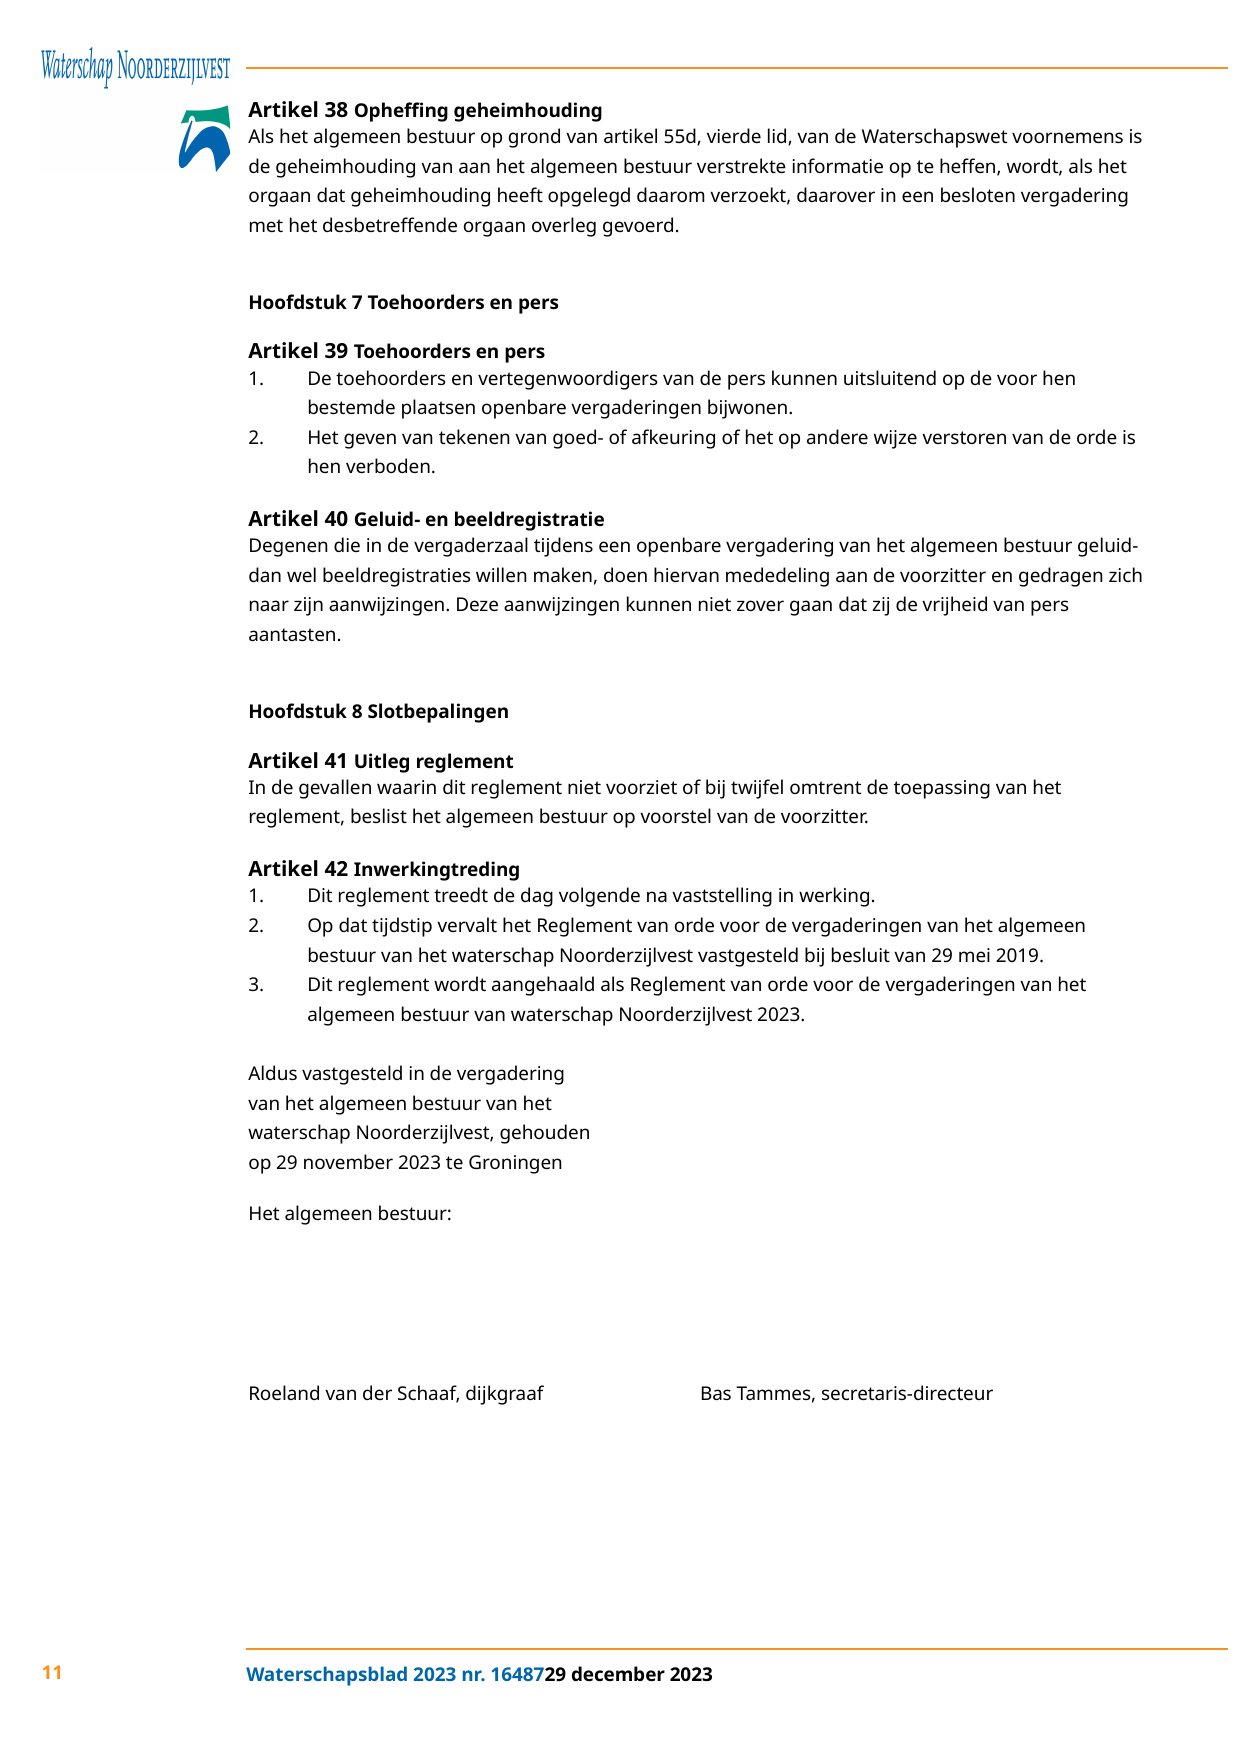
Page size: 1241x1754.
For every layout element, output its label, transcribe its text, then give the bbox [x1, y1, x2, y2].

list De toehoorders en vertegenwoordigers van de pers kunnen uitsluitend op de voor hen bestemde plaatsen openbare vergaderingen bijwonen. [248, 365, 1152, 420]
table_cell [248, 1329, 700, 1355]
table_header Aldus vastgesteld in de vergadering van het algemeen bestuur van het waterschap Noorderzijlvest, gehouden op 29 november 2023 te Groningen [248, 1060, 700, 1175]
table_cell [700, 1355, 1152, 1381]
text Artikel 38 Opheffing geheimhouding [248, 95, 1152, 123]
text Artikel 41 Uitleg reglement [248, 746, 1152, 774]
table_cell [248, 1175, 700, 1200]
text Artikel 39 Toehoorders en pers [248, 336, 1152, 365]
text Degenen die in de vergaderzaal tijdens een openbare vergadering van het algemeen bestuur geluid- dan wel beeldregistraties willen maken, doen hiervan mededeling aan de voorzitter en gedragen zich naar zijn aanwijzingen. Deze aanwijzingen kunnen niet zover gaan dat zij de vrijheid van pers aantasten. [248, 532, 1152, 647]
table_cell [700, 1200, 1152, 1226]
table_header [700, 1060, 1152, 1175]
table_cell [248, 1278, 700, 1303]
table_cell [700, 1329, 1152, 1355]
table_cell [700, 1278, 1152, 1303]
table_cell [700, 1303, 1152, 1329]
text Hoofdstuk 8 Slotbepalingen [248, 696, 1152, 725]
table_cell Het algemeen bestuur: [248, 1200, 700, 1226]
list Op dat tijdstip vervalt het Reglement van orde voor de vergaderingen van het algemeen bestuur van het waterschap Noorderzijlvest vastgesteld bij besluit van 29 mei 2019. [248, 912, 1152, 967]
text In de gevallen waarin dit reglement niet voorziet of bij twijfel omtrent de toepassing van het reglement, beslist het algemeen bestuur op voorstel van de voorzitter. [248, 774, 1152, 829]
table_cell [248, 1226, 700, 1252]
table_cell Roeland van der Schaaf, dijkgraaf [248, 1381, 700, 1406]
list Dit reglement treedt de dag volgende na vaststelling in werking. [248, 883, 1152, 908]
picture [41, 47, 231, 172]
list Dit reglement wordt aangehaald als Reglement van orde voor de vergaderingen van het algemeen bestuur van waterschap Noorderzijlvest 2023. [248, 971, 1152, 1027]
text Als het algemeen bestuur op grond van artikel 55d, vierde lid, van de Waterschapswet voornemens is de geheimhouding van aan het algemeen bestuur verstrekte informatie op te heffen, wordt, als het orgaan dat geheimhouding heeft opgelegd daarom verzoekt, daarover in een besloten vergadering met het desbetreffende orgaan overleg gevoerd. [248, 123, 1152, 238]
table_cell Bas Tammes, secretaris-directeur [700, 1381, 1152, 1406]
text Artikel 42 Inwerkingtreding [248, 854, 1152, 883]
text Artikel 40 Geluid- en beeldregistratie [248, 504, 1152, 532]
table_cell [248, 1252, 700, 1278]
table_cell [248, 1303, 700, 1329]
table_cell [700, 1252, 1152, 1278]
text Hoofdstuk 7 Toehoorders en pers [248, 287, 1152, 316]
list Het geven van tekenen van goed- of afkeuring of het op andere wijze verstoren van de orde is hen verboden. [248, 424, 1152, 479]
table_cell [248, 1355, 700, 1381]
table_cell [700, 1175, 1152, 1200]
table_cell [700, 1226, 1152, 1252]
